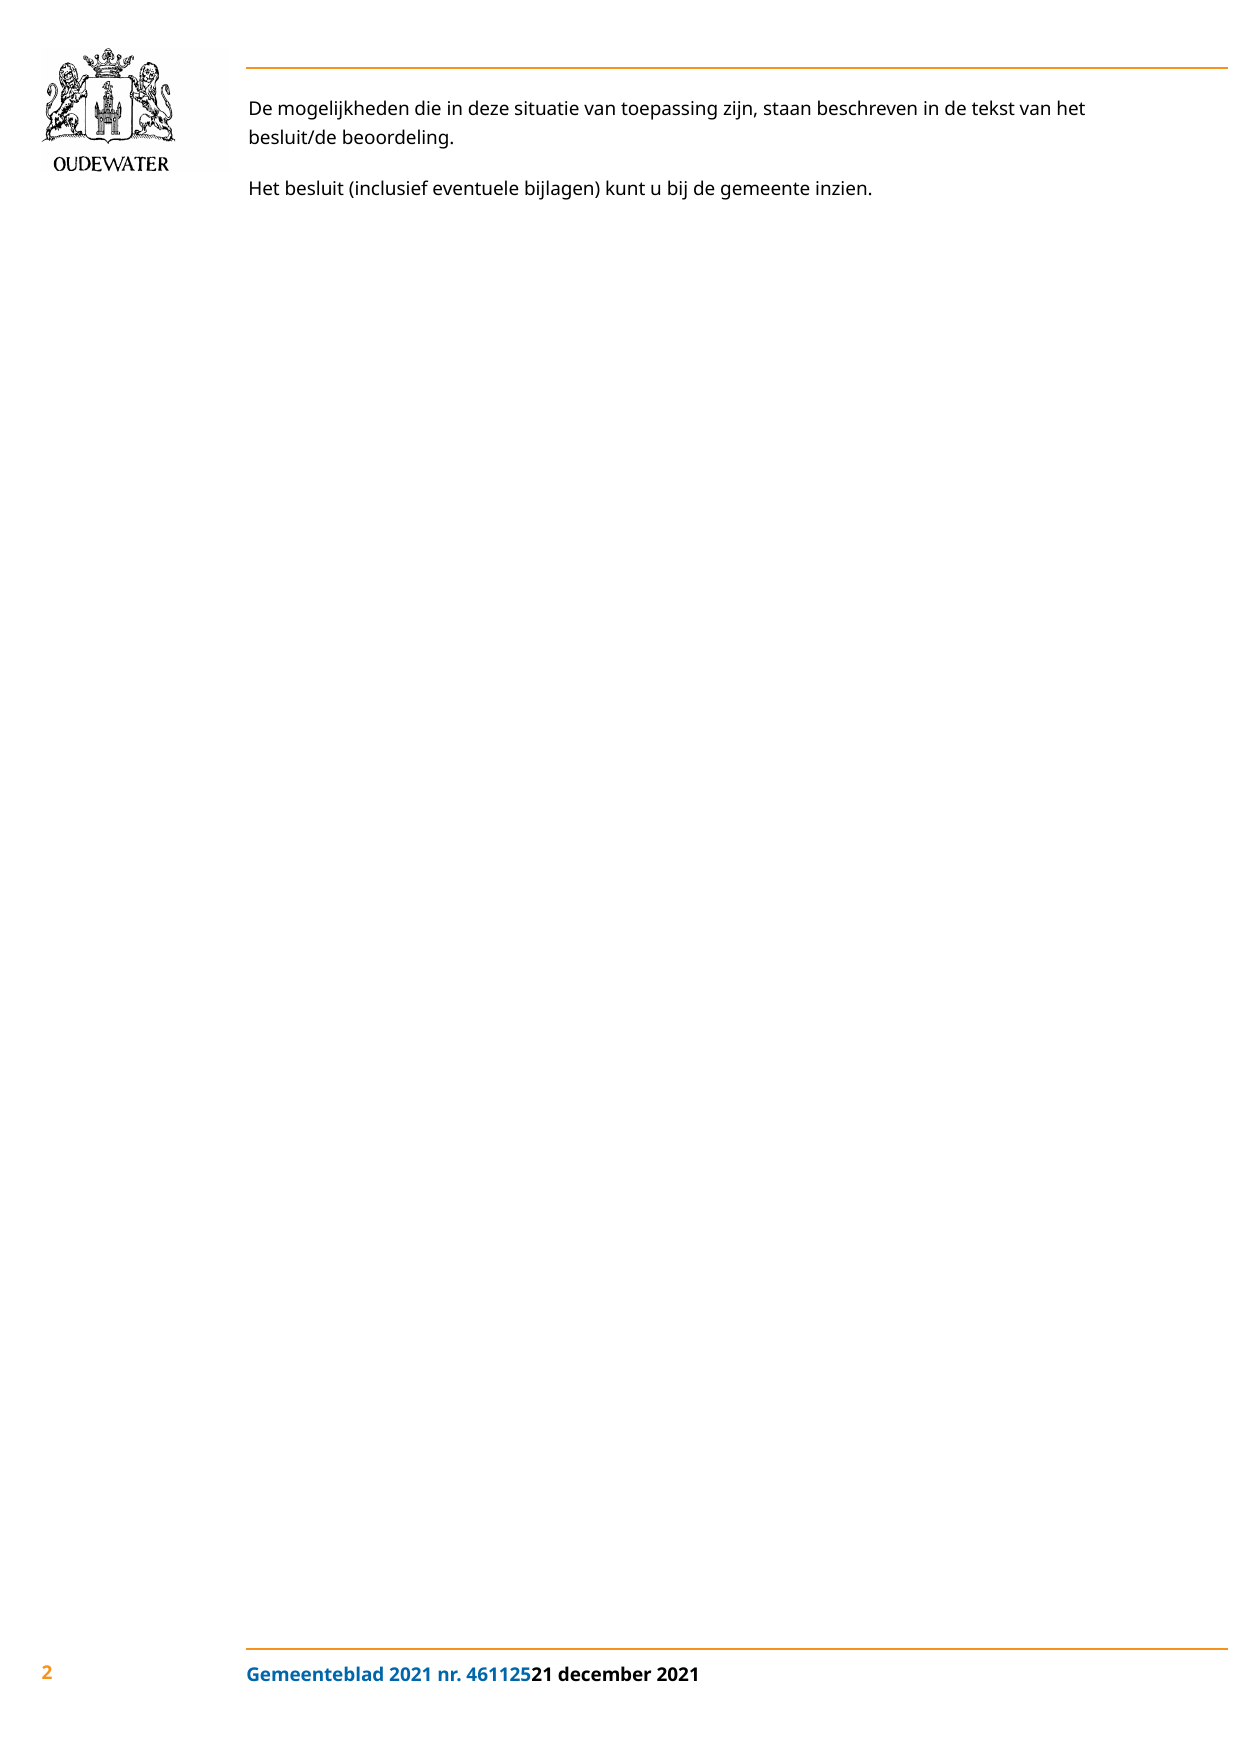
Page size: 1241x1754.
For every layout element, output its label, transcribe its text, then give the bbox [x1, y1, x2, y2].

text De mogelijkheden die in deze situatie van toepassing zijn, staan beschreven in de tekst van het besluit/de beoordeling. [248, 95, 1152, 150]
text Het besluit (inclusief eventuele bijlagen) kunt u bij de gemeente inzien. [248, 175, 1152, 201]
picture [41, 47, 231, 172]
